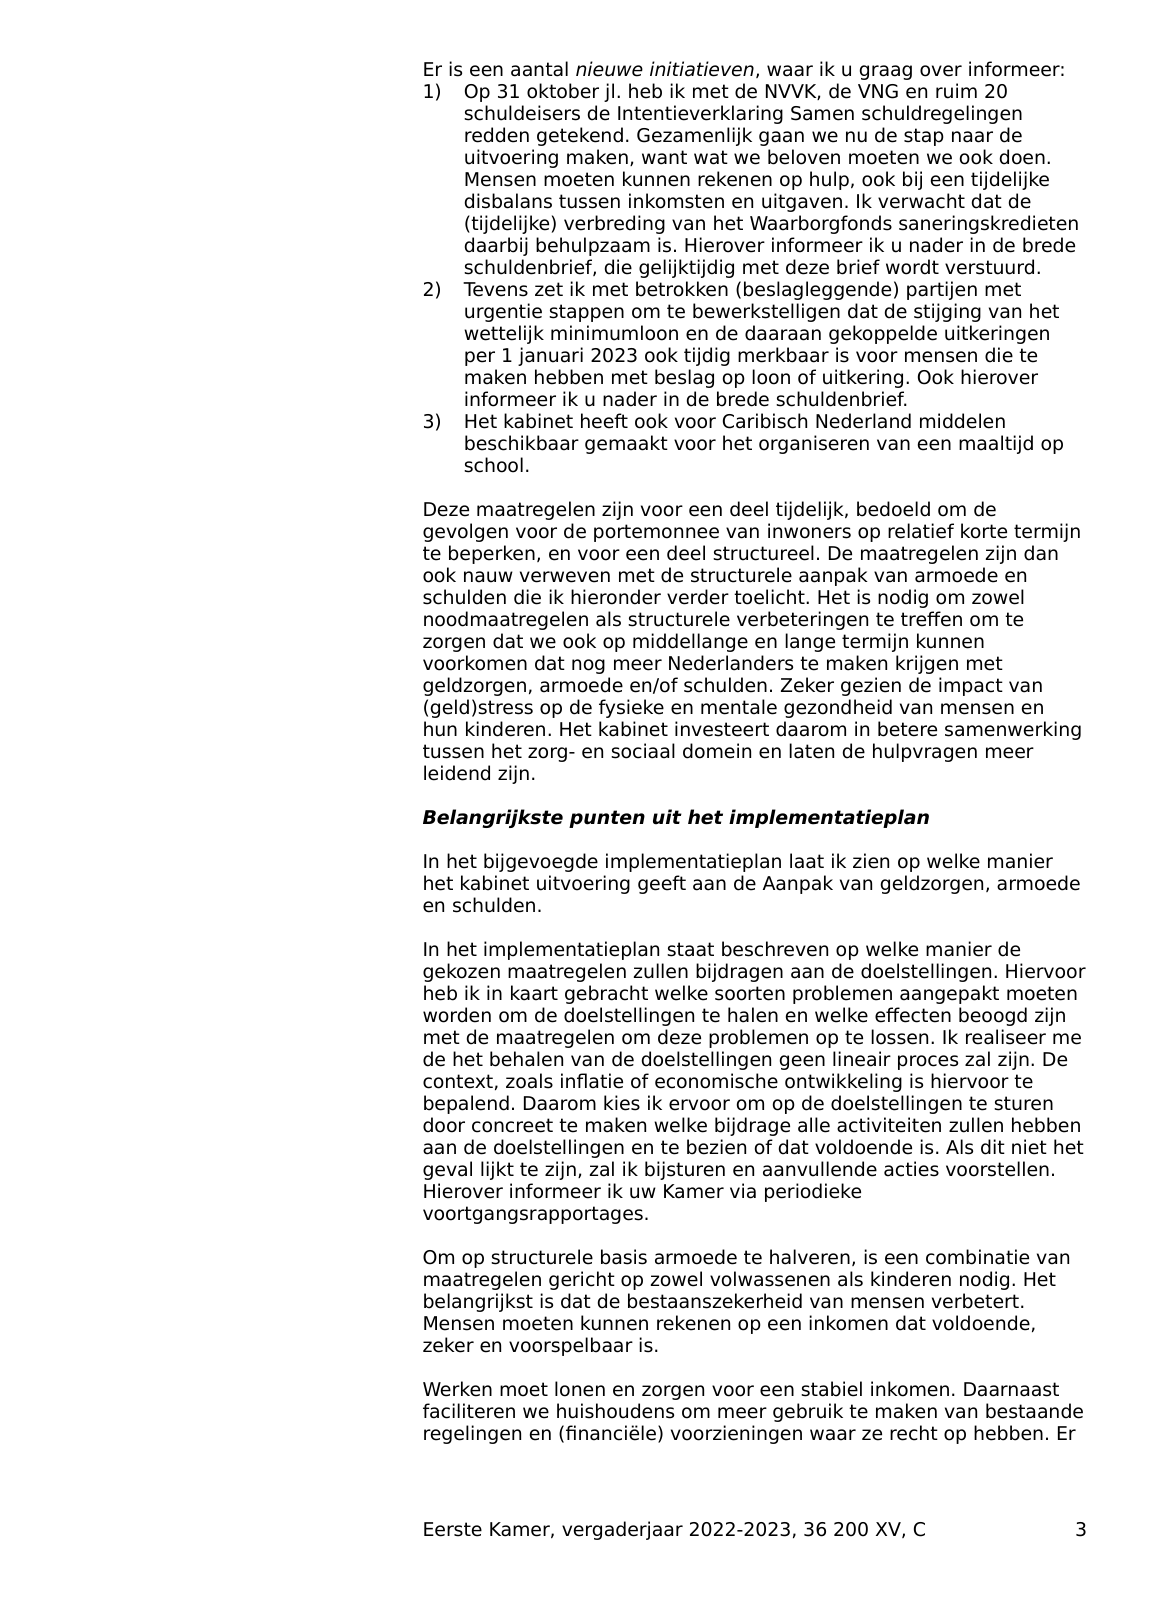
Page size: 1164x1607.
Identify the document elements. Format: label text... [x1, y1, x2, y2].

text Deze maatregelen zijn voor een deel tijdelijk, bedoeld om de gevolgen voor de portemonnee van inwoners op relatief korte termijn te beperken, en voor een deel structureel. De maatregelen zijn dan ook nauw verweven met de structurele aanpak van armoede en schulden die ik hieronder verder toelicht. Het is nodig om zowel noodmaatregelen als structurele verbeteringen te treffen om te zorgen dat we ook op middellange en lange termijn kunnen voorkomen dat nog meer Nederlanders te maken krijgen met geldzorgen, armoede en/of schulden. Zeker gezien de impact van (geld)stress op de fysieke en mentale gezondheid van mensen en hun kinderen. Het kabinet investeert daarom in betere samenwerking tussen het zorg- en sociaal domein en laten de hulpvragen meer leidend zijn. [422, 499, 1087, 784]
text In het bijgevoegde implementatieplan laat ik zien op welke manier het kabinet uitvoering geeft aan de Aanpak van geldzorgen, armoede en schulden. [422, 851, 1087, 917]
text Om op structurele basis armoede te halveren, is een combinatie van maatregelen gericht op zowel volwassenen als kinderen nodig. Het belangrijkst is dat de bestaanszekerheid van mensen verbetert. Mensen moeten kunnen rekenen op een inkomen dat voldoende, zeker en voorspelbaar is. [422, 1247, 1087, 1357]
text Werken moet lonen en zorgen voor een stabiel inkomen. Daarnaast faciliteren we huishoudens om meer gebruik te maken van bestaande regelingen en (financiële) voorzieningen waar ze recht op hebben. Er [422, 1379, 1087, 1445]
text 3) Het kabinet heeft ook voor Caribisch Nederland middelen beschikbaar gemaakt voor het organiseren van een maaltijd op school. [422, 411, 1087, 477]
text In het implementatieplan staat beschreven op welke manier de gekozen maatregelen zullen bijdragen aan de doelstellingen. Hiervoor heb ik in kaart gebracht welke soorten problemen aangepakt moeten worden om de doelstellingen te halen en welke effecten beoogd zijn met de maatregelen om deze problemen op te lossen. Ik realiseer me de het behalen van de doelstellingen geen lineair proces zal zijn. De context, zoals inflatie of economische ontwikkeling is hiervoor te bepalend. Daarom kies ik ervoor om op de doelstellingen te sturen door concreet te maken welke bijdrage alle activiteiten zullen hebben aan de doelstellingen en te bezien of dat voldoende is. Als dit niet het geval lijkt te zijn, zal ik bijsturen en aanvullende acties voorstellen. Hierover informeer ik uw Kamer via periodieke voortgangsrapportages. [422, 939, 1087, 1225]
text 2) Tevens zet ik met betrokken (beslagleggende) partijen met urgentie stappen om te bewerkstelligen dat de stijging van het wettelijk minimumloon en de daaraan gekoppelde uitkeringen per 1 januari 2023 ook tijdig merkbaar is voor mensen die te maken hebben met beslag op loon of uitkering. Ook hierover informeer ik u nader in de brede schuldenbrief. [422, 279, 1087, 411]
subtitle Belangrijkste punten uit het implementatieplan [422, 807, 1087, 829]
text 1) Op 31 oktober jl. heb ik met de NVVK, de VNG en ruim 20 schuldeisers de Intentieverklaring Samen schuldregelingen redden getekend. Gezamenlijk gaan we nu de stap naar de uitvoering maken, want wat we beloven moeten we ook doen. Mensen moeten kunnen rekenen op hulp, ook bij een tijdelijke disbalans tussen inkomsten en uitgaven. Ik verwacht dat de (tijdelijke) verbreding van het Waarborgfonds saneringskredieten daarbij behulpzaam is. Hierover informeer ik u nader in de brede schuldenbrief, die gelijktijdig met deze brief wordt verstuurd. [422, 81, 1087, 279]
text Er is een aantal nieuwe initiatieven, waar ik u graag over informeer: [422, 59, 1087, 81]
